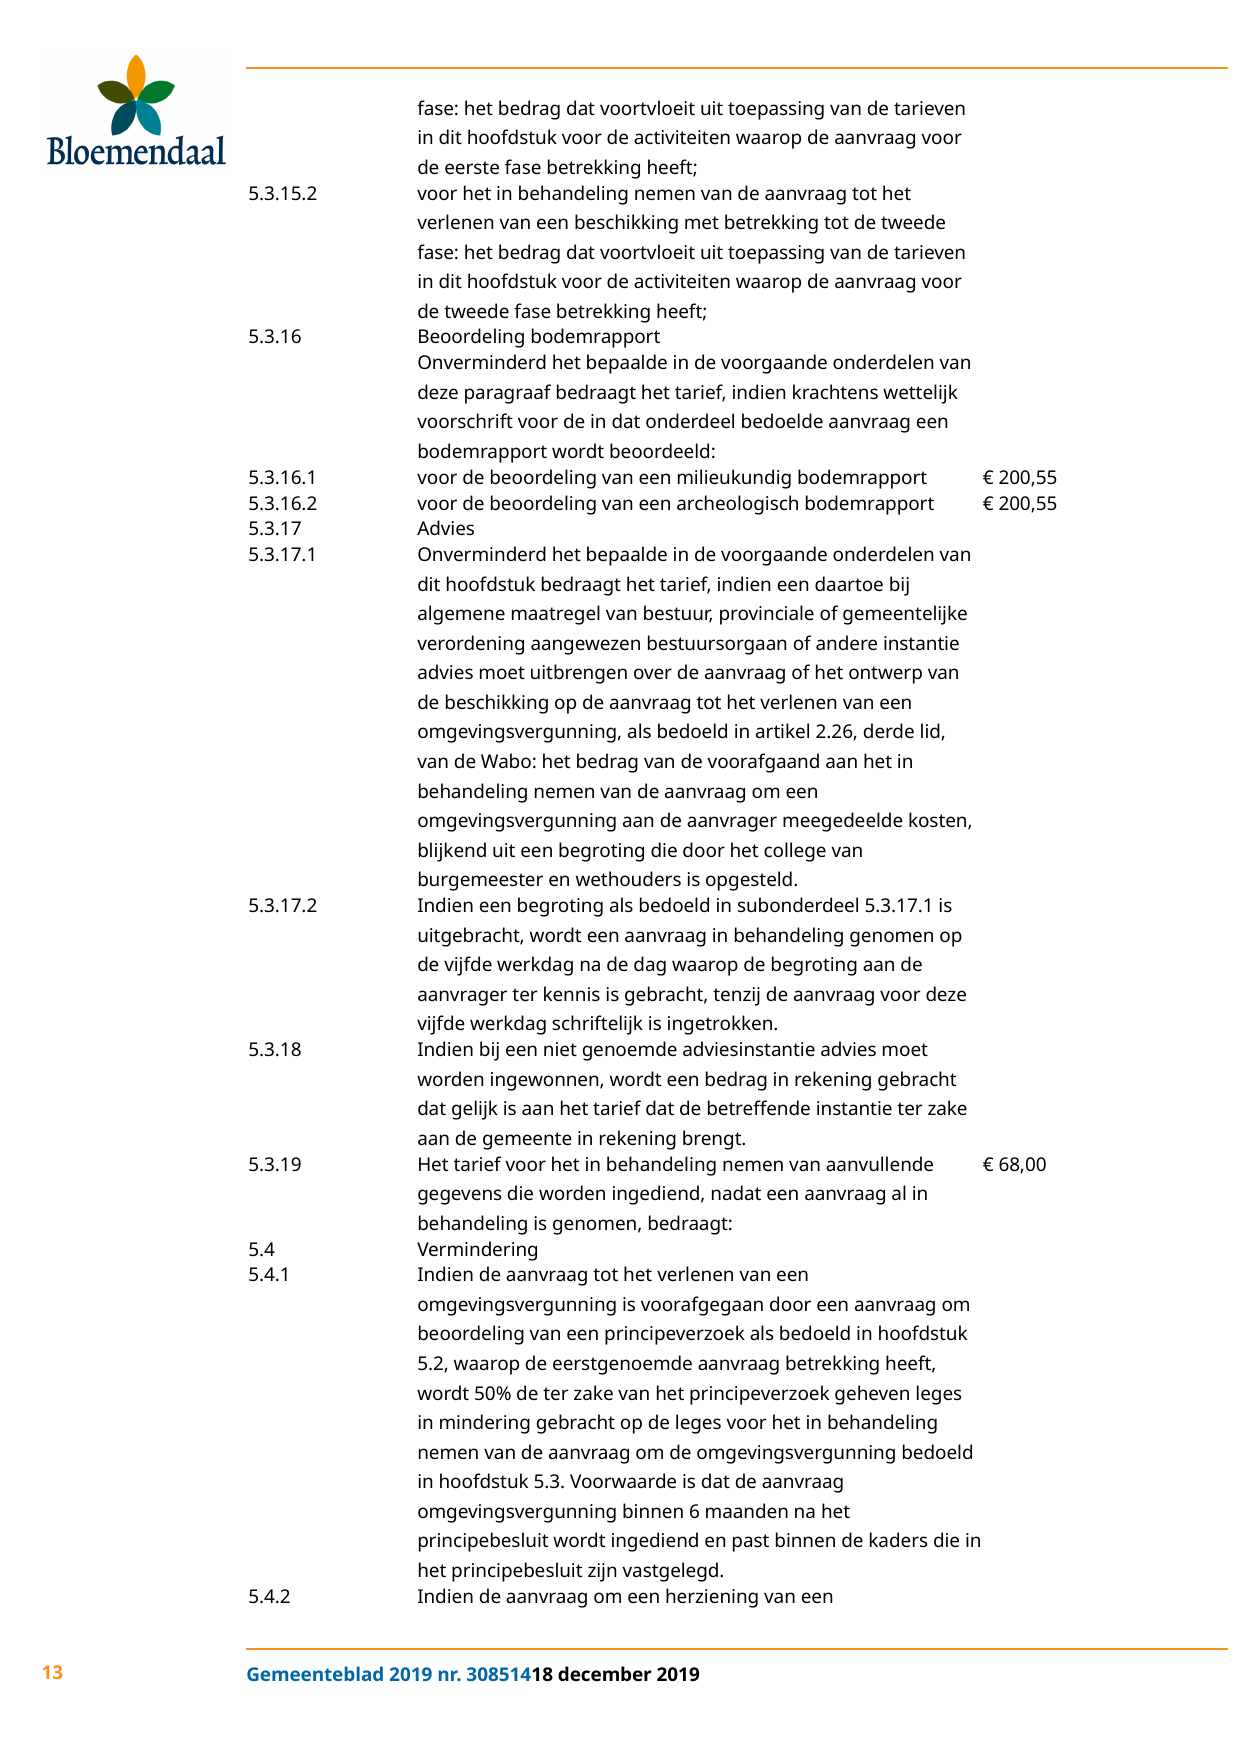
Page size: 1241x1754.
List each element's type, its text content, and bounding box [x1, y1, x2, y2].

table_cell [983, 324, 1152, 349]
table_cell Advies [417, 515, 983, 541]
table_cell 5.3.17.1 [248, 541, 417, 892]
table_cell [983, 1583, 1152, 1609]
table_cell Indien de aanvraag om een herziening van een [417, 1583, 983, 1609]
table_cell [983, 892, 1152, 1036]
table_cell voor de beoordeling van een archeologisch bodemrapport [417, 490, 983, 515]
table_cell [983, 95, 1152, 180]
picture [41, 47, 231, 172]
table_cell [983, 515, 1152, 541]
table_cell 5.3.17.2 [248, 892, 417, 1036]
table_cell € 200,55 [983, 464, 1152, 490]
table_cell [983, 350, 1152, 464]
table_cell Onverminderd het bepaalde in de voorgaande onderdelen van dit hoofdstuk bedraagt het tarief, indien een daartoe bij algemene maatregel van bestuur, provinciale of gemeentelijke verordening aangewezen bestuursorgaan of andere instantie advies moet uitbrengen over de aanvraag of het ontwerp van de beschikking op de aanvraag tot het verlenen van een omgevingsvergunning, als bedoeld in artikel 2.26, derde lid, van de Wabo: het bedrag van de voorafgaand aan het in behandeling nemen van de aanvraag om een omgevingsvergunning aan de aanvrager meegedeelde kosten, blijkend uit een begroting die door het college van burgemeester en wethouders is opgesteld. [417, 541, 983, 892]
table_cell € 200,55 [983, 490, 1152, 515]
table_cell [983, 541, 1152, 892]
table_cell Onverminderd het bepaalde in de voorgaande onderdelen van deze paragraaf bedraagt het tarief, indien krachtens wettelijk voorschrift voor de in dat onderdeel bedoelde aanvraag een bodemrapport wordt beoordeeld: [417, 350, 983, 464]
table_cell Indien een begroting als bedoeld in subonderdeel 5.3.17.1 is uitgebracht, wordt een aanvraag in behandeling genomen op de vijfde werkdag na de dag waarop de begroting aan de aanvrager ter kennis is gebracht, tenzij de aanvraag voor deze vijfde werkdag schriftelijk is ingetrokken. [417, 892, 983, 1036]
table_cell [983, 1261, 1152, 1583]
table_cell voor het in behandeling nemen van de aanvraag tot het verlenen van een beschikking met betrekking tot de tweede fase: het bedrag dat voortvloeit uit toepassing van de tarieven in dit hoofdstuk voor de activiteiten waarop de aanvraag voor de tweede fase betrekking heeft; [417, 180, 983, 324]
table_cell 5.4.2 [248, 1583, 417, 1609]
table_cell Indien bij een niet genoemde adviesinstantie advies moet worden ingewonnen, wordt een bedrag in rekening gebracht dat gelijk is aan het tarief dat de betreffende instantie ter zake aan de gemeente in rekening brengt. [417, 1036, 983, 1151]
table_cell [983, 180, 1152, 324]
table_cell 5.4 [248, 1236, 417, 1261]
table_cell Vermindering [417, 1236, 983, 1261]
table_cell 5.3.16 [248, 324, 417, 349]
table_cell 5.3.16.1 [248, 464, 417, 490]
table_cell 5.3.18 [248, 1036, 417, 1151]
table_cell € 68,00 [983, 1151, 1152, 1236]
table_cell Het tarief voor het in behandeling nemen van aanvullende gegevens die worden ingediend, nadat een aanvraag al in behandeling is genomen, bedraagt: [417, 1151, 983, 1236]
table_cell [248, 350, 417, 464]
table_cell [248, 95, 417, 180]
table_cell voor de beoordeling van een milieukundig bodemrapport [417, 464, 983, 490]
table_cell Beoordeling bodemrapport [417, 324, 983, 349]
table_cell 5.3.15.2 [248, 180, 417, 324]
table_cell fase: het bedrag dat voortvloeit uit toepassing van de tarieven in dit hoofdstuk voor de activiteiten waarop de aanvraag voor de eerste fase betrekking heeft; [417, 95, 983, 180]
table_cell Indien de aanvraag tot het verlenen van een omgevingsvergunning is voorafgegaan door een aanvraag om beoordeling van een principeverzoek als bedoeld in hoofdstuk 5.2, waarop de eerstgenoemde aanvraag betrekking heeft, wordt 50% de ter zake van het principeverzoek geheven leges in mindering gebracht op de leges voor het in behandeling nemen van de aanvraag om de omgevingsvergunning bedoeld in hoofdstuk 5.3. Voorwaarde is dat de aanvraag omgevingsvergunning binnen 6 maanden na het principebesluit wordt ingediend en past binnen de kaders die in het principebesluit zijn vastgelegd. [417, 1261, 983, 1583]
table_cell 5.3.16.2 [248, 490, 417, 515]
table_cell 5.4.1 [248, 1261, 417, 1583]
table_cell [983, 1036, 1152, 1151]
table_cell 5.3.17 [248, 515, 417, 541]
table_cell [983, 1236, 1152, 1261]
table_cell 5.3.19 [248, 1151, 417, 1236]
